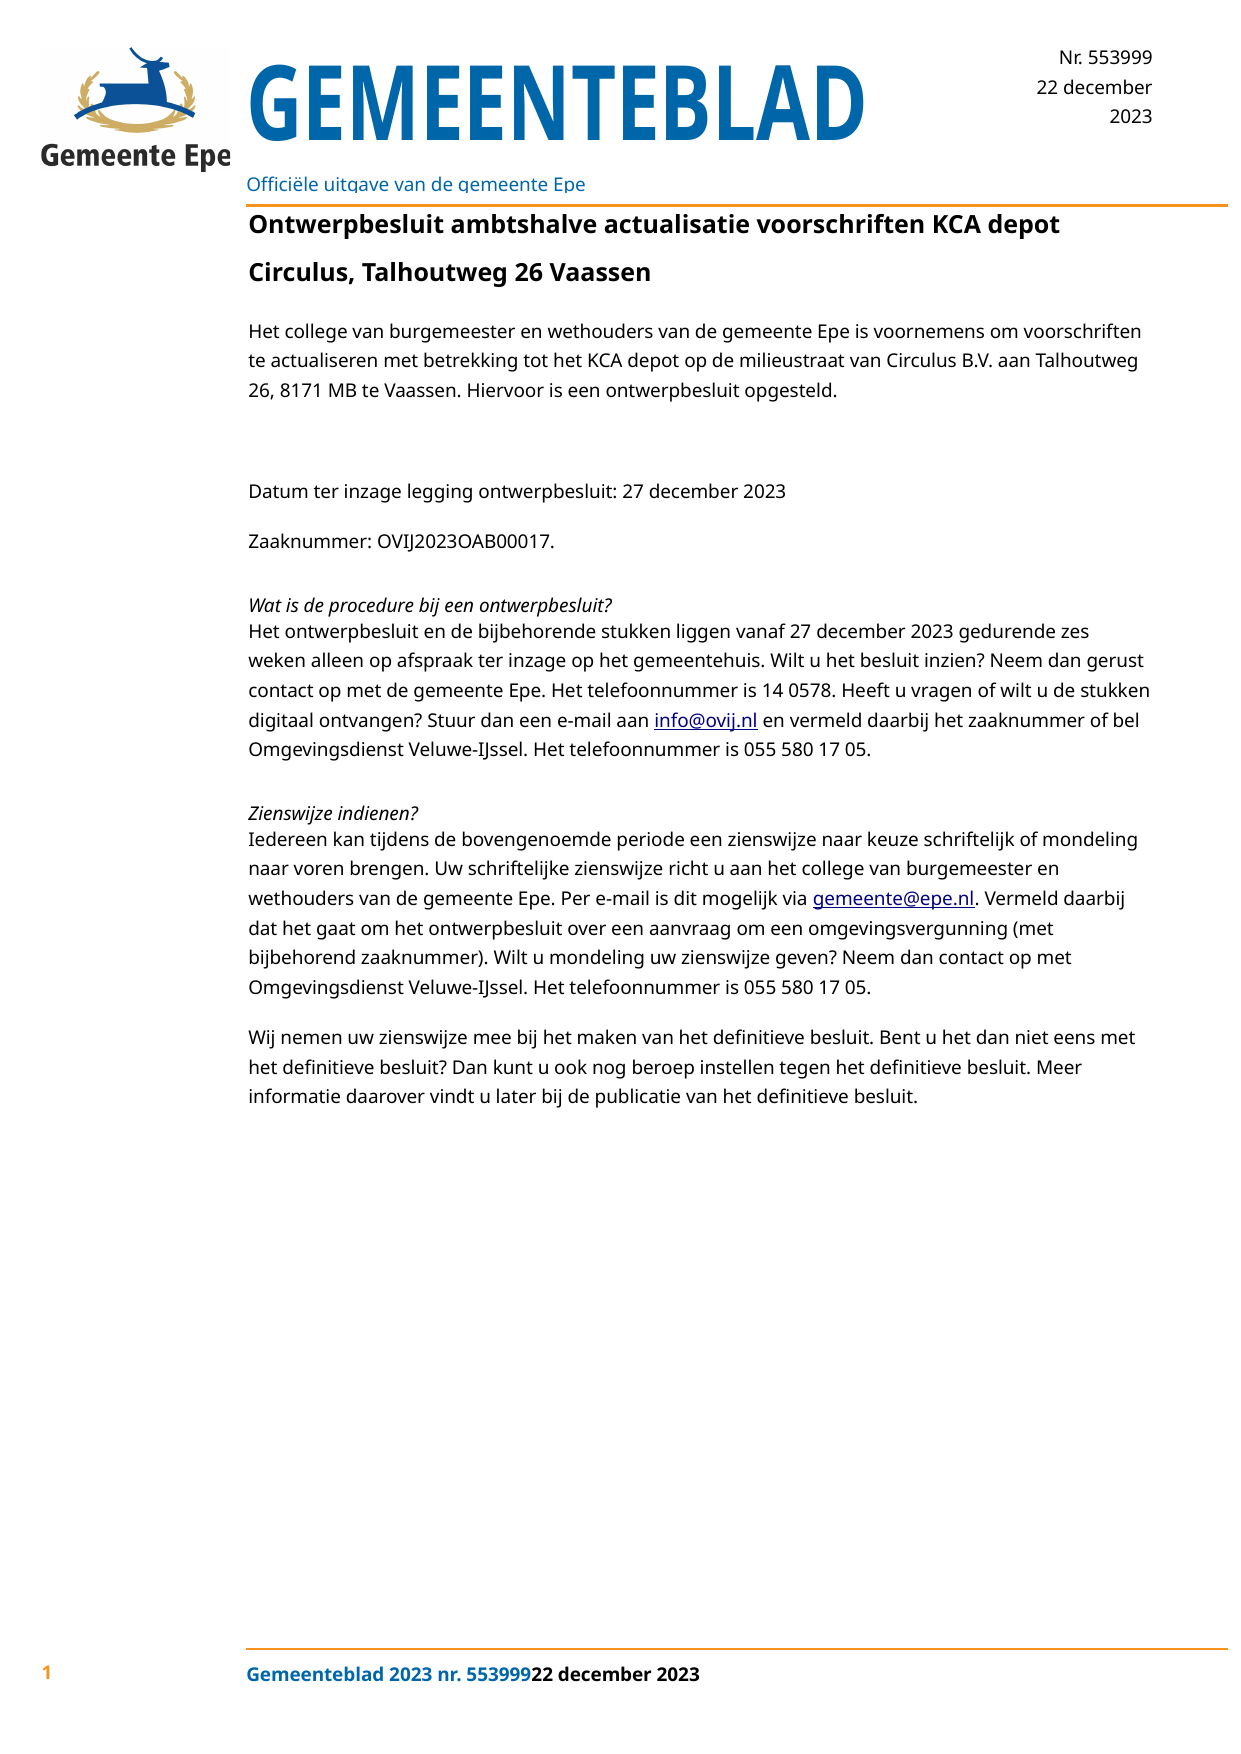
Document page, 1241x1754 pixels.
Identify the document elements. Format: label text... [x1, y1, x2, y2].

text Het college van burgemeester en wethouders van de gemeente Epe is voornemens om voorschriften te actualiseren met betrekking tot het KCA depot op de milieustraat van Circulus B.V. aan Talhoutweg 26, 8171 MB te Vaassen. Hiervoor is een ontwerpbesluit opgesteld. [248, 318, 1152, 403]
text Wij nemen uw zienswijze mee bij het maken van het definitieve besluit. Bent u het dan niet eens met het definitieve besluit? Dan kunt u ook nog beroep instellen tegen het definitieve besluit. Meer informatie daarover vindt u later bij de publicatie van het definitieve besluit. [248, 1024, 1152, 1109]
picture [41, 47, 231, 172]
text Zaaknummer: OVIJ2023OAB00017. [248, 528, 1152, 554]
text Wat is de procedure bij een ontwerpbesluit? [248, 592, 1152, 618]
text Ontwerpbesluit ambtshalve actualisatie voorschriften KCA depot Circulus, Talhoutweg 26 Vaassen [248, 207, 1152, 288]
text Zienswijze indienen? [248, 800, 1152, 826]
text Datum ter inzage legging ontwerpbesluit: 27 december 2023 [248, 478, 1152, 504]
text Het ontwerpbesluit en de bijbehorende stukken liggen vanaf 27 december 2023 gedurende zes weken alleen op afspraak ter inzage op het gemeentehuis. Wilt u het besluit inzien? Neem dan gerust contact op met de gemeente Epe. Het telefoonnummer is 14 0578. Heeft u vragen of wilt u de stukken digitaal ontvangen? Stuur dan een e-mail aan info@ovij.nl en vermeld daarbij het zaaknummer of bel Omgevingsdienst Veluwe-IJssel. Het telefoonnummer is 055 580 17 05. [248, 618, 1152, 762]
text Iedereen kan tijdens de bovengenoemde periode een zienswijze naar keuze schriftelijk of mondeling naar voren brengen. Uw schriftelijke zienswijze richt u aan het college van burgemeester en wethouders van de gemeente Epe. Per e-mail is dit mogelijk via gemeente@epe.nl. Vermeld daarbij dat het gaat om het ontwerpbesluit over een aanvraag om een omgevingsvergunning (met bijbehorend zaaknummer). Wilt u mondeling uw zienswijze geven? Neem dan contact op met Omgevingsdienst Veluwe-IJssel. Het telefoonnummer is 055 580 17 05. [248, 826, 1152, 1000]
